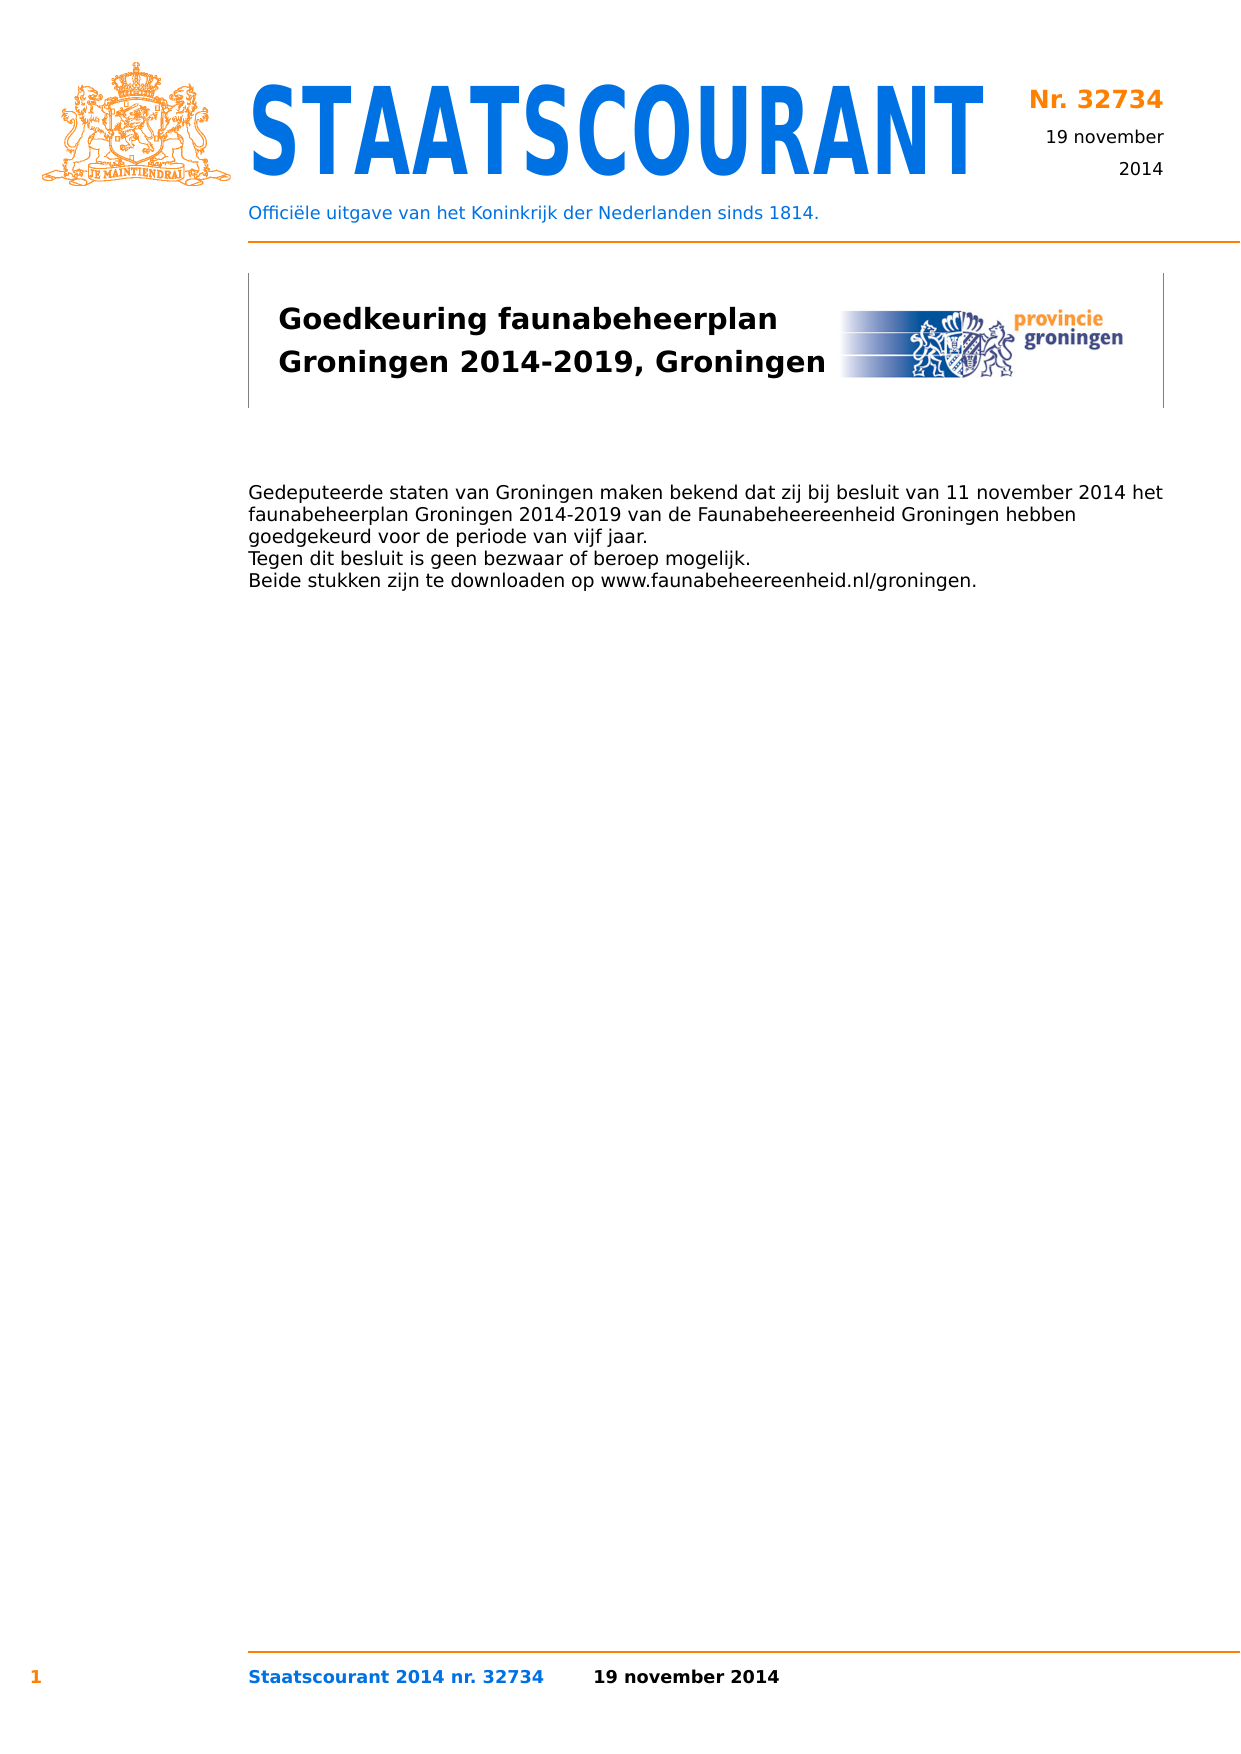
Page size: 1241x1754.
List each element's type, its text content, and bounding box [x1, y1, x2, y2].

table_header [25, 62, 248, 241]
table_header STAATSCOURANT [248, 62, 998, 203]
text Beide stukken zijn te downloaden op www.faunabeheereenheid.nl/groningen. [248, 570, 1163, 592]
table_cell 2014 [998, 153, 1240, 203]
picture [41, 62, 231, 186]
table_cell 19 november [998, 121, 1240, 153]
picture [838, 302, 1134, 386]
subtitle Goedkeuring faunabeheerplan Groningen 2014-2019, Groningen [249, 273, 1163, 408]
text Gedeputeerde staten van Groningen maken bekend dat zij bij besluit van 11 november 2014 het faunabeheerplan Groningen 2014-2019 van de Faunabeheereenheid Groningen hebben goedgekeurd voor de periode van vijf jaar. [248, 482, 1163, 548]
table_cell Officiële uitgave van het Koninkrijk der Nederlanden sinds 1814. [248, 203, 1240, 241]
text Tegen dit besluit is geen bezwaar of beroep mogelijk. [248, 548, 1163, 570]
table_header Nr. 32734 [998, 62, 1240, 121]
